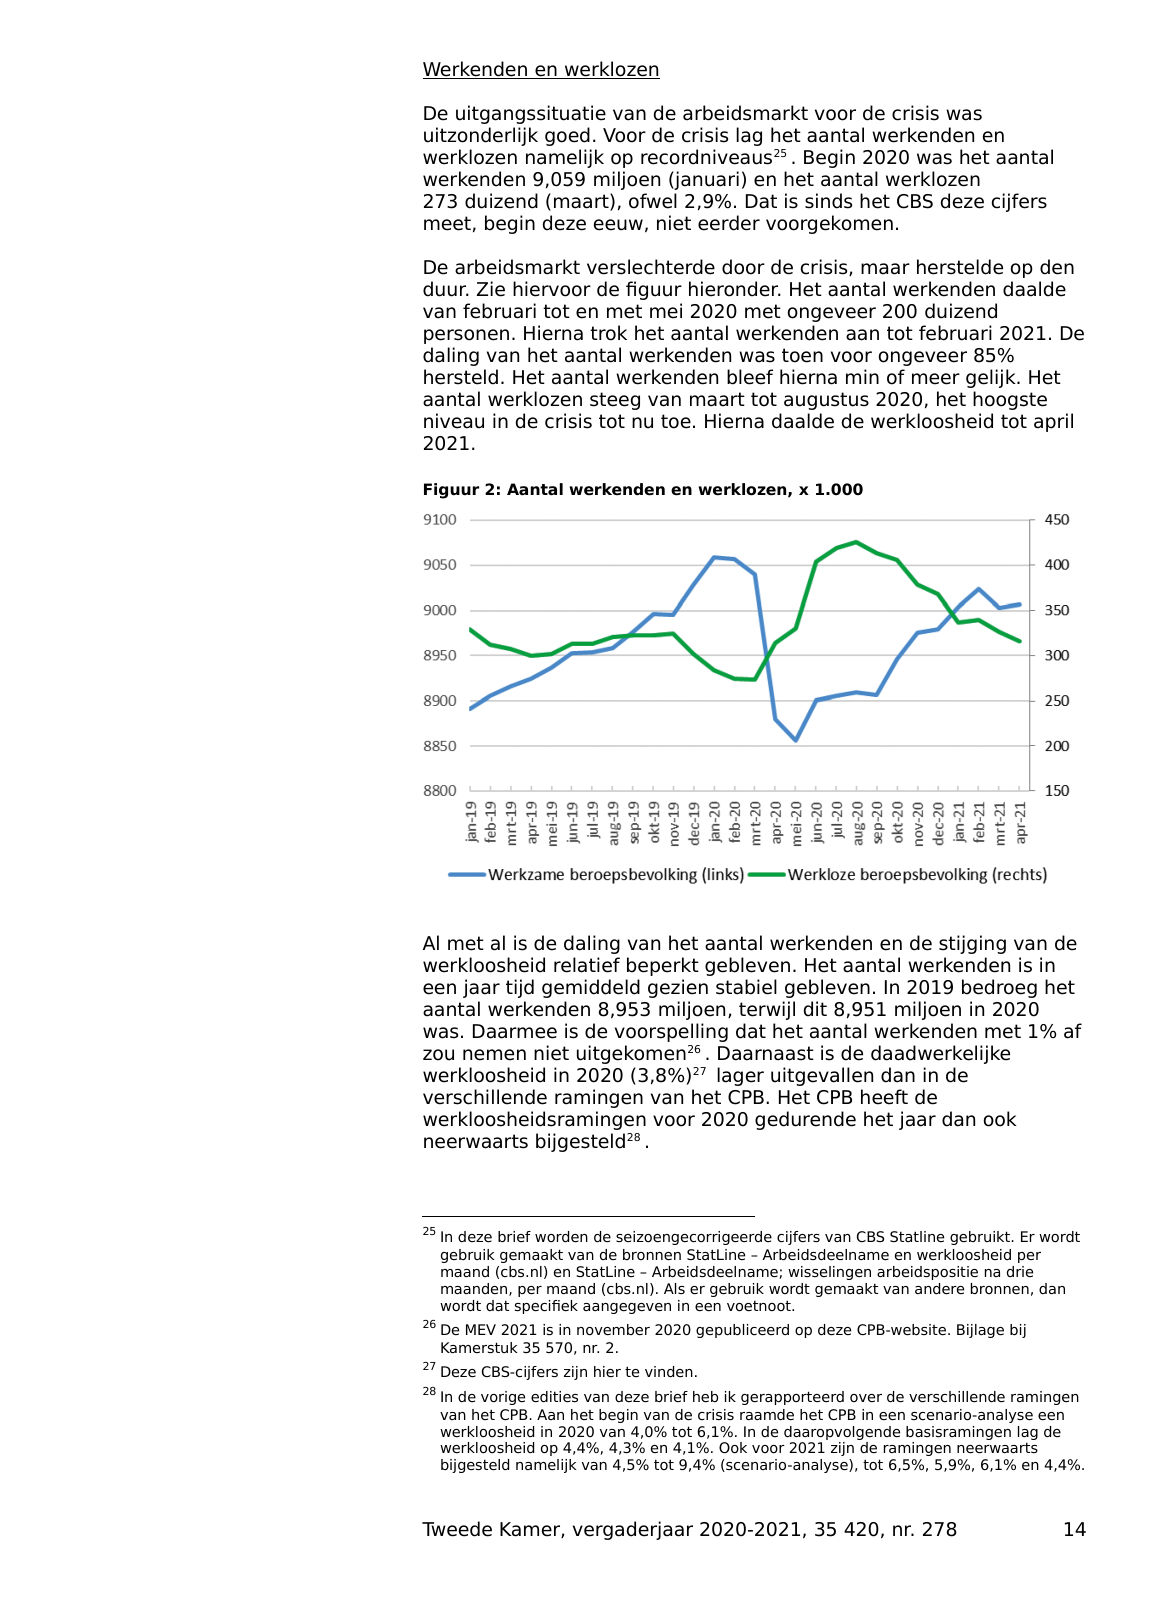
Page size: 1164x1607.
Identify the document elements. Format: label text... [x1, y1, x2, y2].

text In deze brief worden de seizoengecorrigeerde cijfers van CBS Statline gebruikt. Er wordt gebruik gemaakt van de bronnen StatLine – Arbeidsdeelname en werkloosheid per maand (cbs.nl) en StatLine – Arbeidsdeelname; wisselingen arbeidspositie na drie maanden, per maand (cbs.nl). Als er gebruik wordt gemaakt van andere bronnen, dan wordt dat specifiek aangegeven in een voetnoot. [422, 1225, 1087, 1315]
text Deze CBS-cijfers zijn hier te vinden. [422, 1360, 1087, 1382]
text Al met al is de daling van het aantal werkenden en de stijging van de werkloosheid relatief beperkt gebleven. Het aantal werkenden is in een jaar tijd gemiddeld gezien stabiel gebleven. In 2019 bedroeg het aantal werkenden 8,953 miljoen, terwijl dit 8,951 miljoen in 2020 was. Daarmee is de voorspelling dat het aantal werkenden met 1% af zou nemen niet uitgekomen. Daarnaast is de daadwerkelijke werkloosheid in 2020 (3,8%) lager uitgevallen dan in de verschillende ramingen van het CPB. Het CPB heeft de werkloosheidsramingen voor 2020 gedurende het jaar dan ook neerwaarts bijgesteld. [422, 933, 1087, 1153]
text De MEV 2021 is in november 2020 gepubliceerd op deze CPB-website. Bijlage bij Kamerstuk 35 570, nr. 2. [422, 1318, 1087, 1357]
picture [422, 511, 1072, 889]
text Figuur 2: Aantal werkenden en werklozen, x 1.000 [422, 481, 1072, 499]
text De arbeidsmarkt verslechterde door de crisis, maar herstelde op den duur. Zie hiervoor de figuur hieronder. Het aantal werkenden daalde van februari tot en met mei 2020 met ongeveer 200 duizend personen. Hierna trok het aantal werkenden aan tot februari 2021. De daling van het aantal werkenden was toen voor ongeveer 85% hersteld. Het aantal werkenden bleef hierna min of meer gelijk. Het aantal werklozen steeg van maart tot augustus 2020, het hoogste niveau in de crisis tot nu toe. Hierna daalde de werkloosheid tot april 2021. [422, 257, 1087, 455]
subtitle Werkenden en werklozen [422, 59, 1087, 81]
text De uitgangssituatie van de arbeidsmarkt voor de crisis was uitzonderlijk goed. Voor de crisis lag het aantal werkenden en werklozen namelijk op recordniveaus. Begin 2020 was het aantal werkenden 9,059 miljoen (januari) en het aantal werklozen 273 duizend (maart), ofwel 2,9%. Dat is sinds het CBS deze cijfers meet, begin deze eeuw, niet eerder voorgekomen. [422, 103, 1087, 235]
text In de vorige edities van deze brief heb ik gerapporteerd over de verschillende ramingen van het CPB. Aan het begin van de crisis raamde het CPB in een scenario-analyse een werkloosheid in 2020 van 4,0% tot 6,1%. In de daaropvolgende basisramingen lag de werkloosheid op 4,4%, 4,3% en 4,1%. Ook voor 2021 zijn de ramingen neerwaarts bijgesteld namelijk van 4,5% tot 9,4% (scenario-analyse), tot 6,5%, 5,9%, 6,1% en 4,4%. [422, 1385, 1087, 1474]
